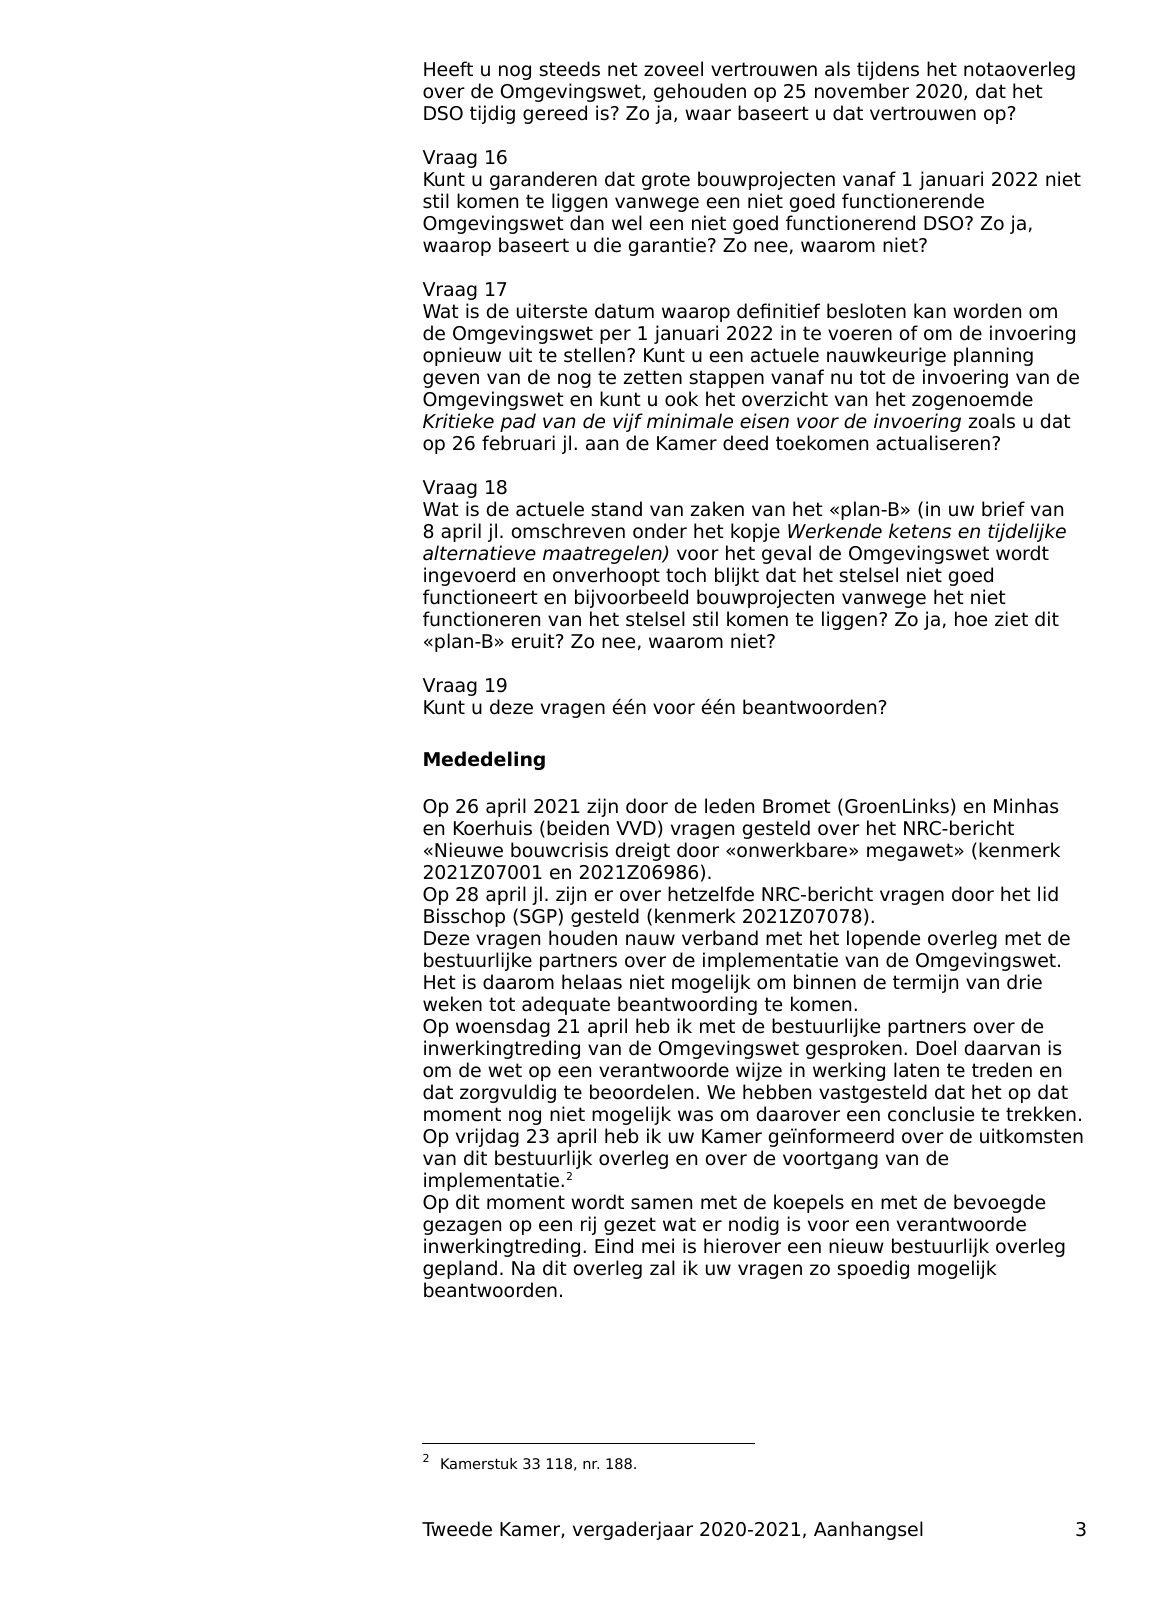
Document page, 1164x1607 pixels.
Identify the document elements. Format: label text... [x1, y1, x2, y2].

text Kamerstuk 33 118, nr. 188. [422, 1452, 1087, 1474]
text Heeft u nog steeds net zoveel vertrouwen als tijdens het notaoverleg over de Omgevingswet, gehouden op 25 november 2020, dat het DSO tijdig gereed is? Zo ja, waar baseert u dat vertrouwen op? [422, 59, 1087, 125]
text Deze vragen houden nauw verband met het lopende overleg met de bestuurlijke partners over de implementatie van de Omgevingswet. Het is daarom helaas niet mogelijk om binnen de termijn van drie weken tot adequate beantwoording te komen. [422, 928, 1087, 1016]
text Vraag 17 [422, 279, 1087, 301]
text Wat is de uiterste datum waarop definitief besloten kan worden om de Omgevingswet per 1 januari 2022 in te voeren of om de invoering opnieuw uit te stellen? Kunt u een actuele nauwkeurige planning geven van de nog te zetten stappen vanaf nu tot de invoering van de Omgevingswet en kunt u ook het overzicht van het zogenoemde Kritieke pad van de vijf minimale eisen voor de invoering zoals u dat op 26 februari jl. aan de Kamer deed toekomen actualiseren? [422, 301, 1087, 455]
text Op 28 april jl. zijn er over hetzelfde NRC-bericht vragen door het lid Bisschop (SGP) gesteld (kenmerk 2021Z07078). [422, 884, 1087, 928]
subtitle Mededeling [422, 749, 1087, 771]
text Kunt u garanderen dat grote bouwprojecten vanaf 1 januari 2022 niet stil komen te liggen vanwege een niet goed functionerende Omgevingswet dan wel een niet goed functionerend DSO? Zo ja, waarop baseert u die garantie? Zo nee, waarom niet? [422, 169, 1087, 257]
text Vraag 19 [422, 675, 1087, 697]
text Vraag 18 [422, 477, 1087, 499]
text Wat is de actuele stand van zaken van het «plan-B» (in uw brief van 8 april jl. omschreven onder het kopje Werkende ketens en tijdelijke alternatieve maatregelen) voor het geval de Omgevingswet wordt ingevoerd en onverhoopt toch blijkt dat het stelsel niet goed functioneert en bijvoorbeeld bouwprojecten vanwege het niet functioneren van het stelsel stil komen te liggen? Zo ja, hoe ziet dit «plan-B» eruit? Zo nee, waarom niet? [422, 499, 1087, 653]
text Kunt u deze vragen één voor één beantwoorden? [422, 697, 1087, 719]
text Vraag 16 [422, 147, 1087, 169]
text Op 26 april 2021 zijn door de leden Bromet (GroenLinks) en Minhas en Koerhuis (beiden VVD) vragen gesteld over het NRC-bericht «Nieuwe bouwcrisis dreigt door «onwerkbare» megawet» (kenmerk 2021Z07001 en 2021Z06986). [422, 796, 1087, 884]
text Op woensdag 21 april heb ik met de bestuurlijke partners over de inwerkingtreding van de Omgevingswet gesproken. Doel daarvan is om de wet op een verantwoorde wijze in werking laten te treden en dat zorgvuldig te beoordelen. We hebben vastgesteld dat het op dat moment nog niet mogelijk was om daarover een conclusie te trekken. Op vrijdag 23 april heb ik uw Kamer geïnformeerd over de uitkomsten van dit bestuurlijk overleg en over de voortgang van de implementatie. [422, 1016, 1087, 1192]
text Op dit moment wordt samen met de koepels en met de bevoegde gezagen op een rij gezet wat er nodig is voor een verantwoorde inwerkingtreding. Eind mei is hierover een nieuw bestuurlijk overleg gepland. Na dit overleg zal ik uw vragen zo spoedig mogelijk beantwoorden. [422, 1192, 1087, 1302]
